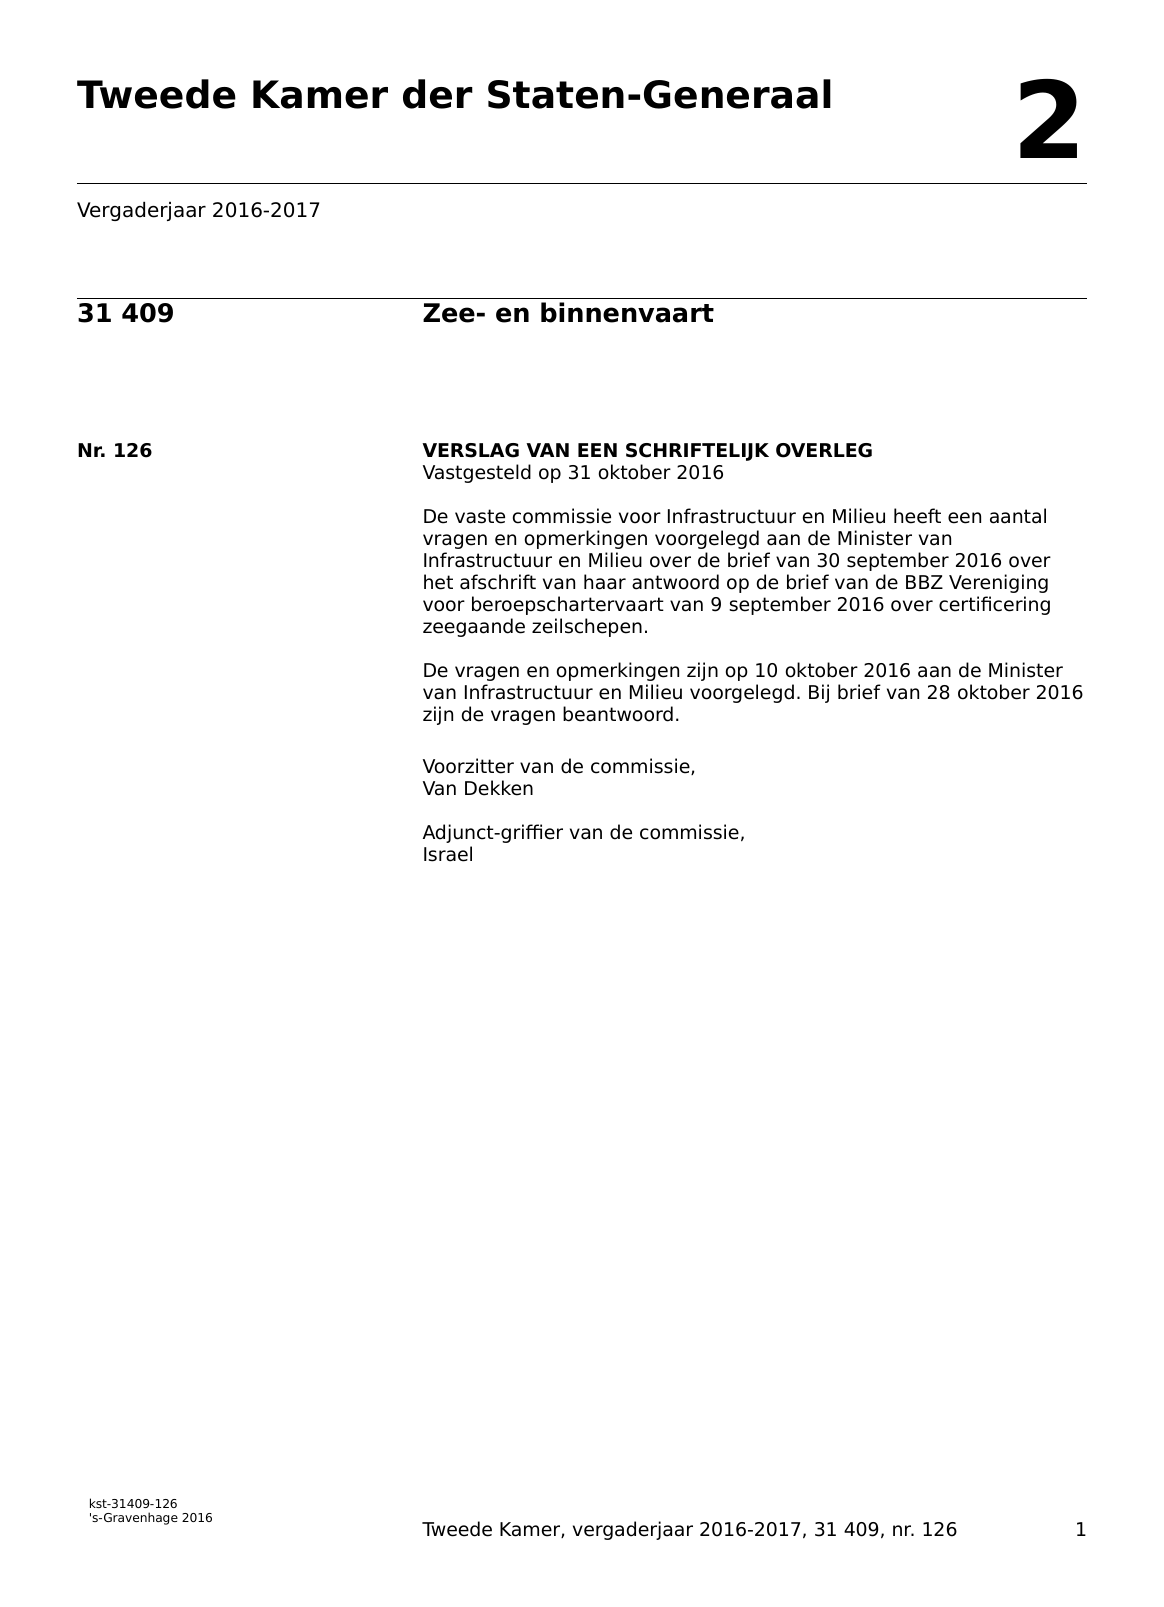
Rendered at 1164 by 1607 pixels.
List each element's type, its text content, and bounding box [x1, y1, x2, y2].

text 's-Gravenhage 2016 [88, 1511, 323, 1525]
table_cell Vergaderjaar 2016-2017 [77, 184, 1087, 298]
table_header Tweede Kamer der Staten-Generaal [77, 59, 886, 183]
subtitle Nr. 126 VERSLAG VAN EEN SCHRIFTELIJK OVERLEG [77, 440, 1087, 462]
text De vaste commissie voor Infrastructuur en Milieu heeft een aantal vragen en opmerkingen voorgelegd aan de Minister van Infrastructuur en Milieu over de brief van 30 september 2016 over het afschrift van haar antwoord op de brief van de BBZ Vereniging voor beroepschartervaart van 9 september 2016 over certificering zeegaande zeilschepen. [422, 506, 1087, 638]
subtitle 31 409 Zee- en binnenvaart [77, 299, 1087, 329]
table_header 2 [886, 59, 1087, 183]
text De vragen en opmerkingen zijn op 10 oktober 2016 aan de Minister van Infrastructuur en Milieu voorgelegd. Bij brief van 28 oktober 2016 zijn de vragen beantwoord. [422, 660, 1087, 726]
text kst-31409-126 [88, 1497, 323, 1511]
text Voorzitter van de commissie, Van Dekken [422, 756, 1087, 800]
text Adjunct-griffier van de commissie, Israel [422, 822, 1087, 866]
text Vastgesteld op 31 oktober 2016 [422, 462, 1087, 484]
